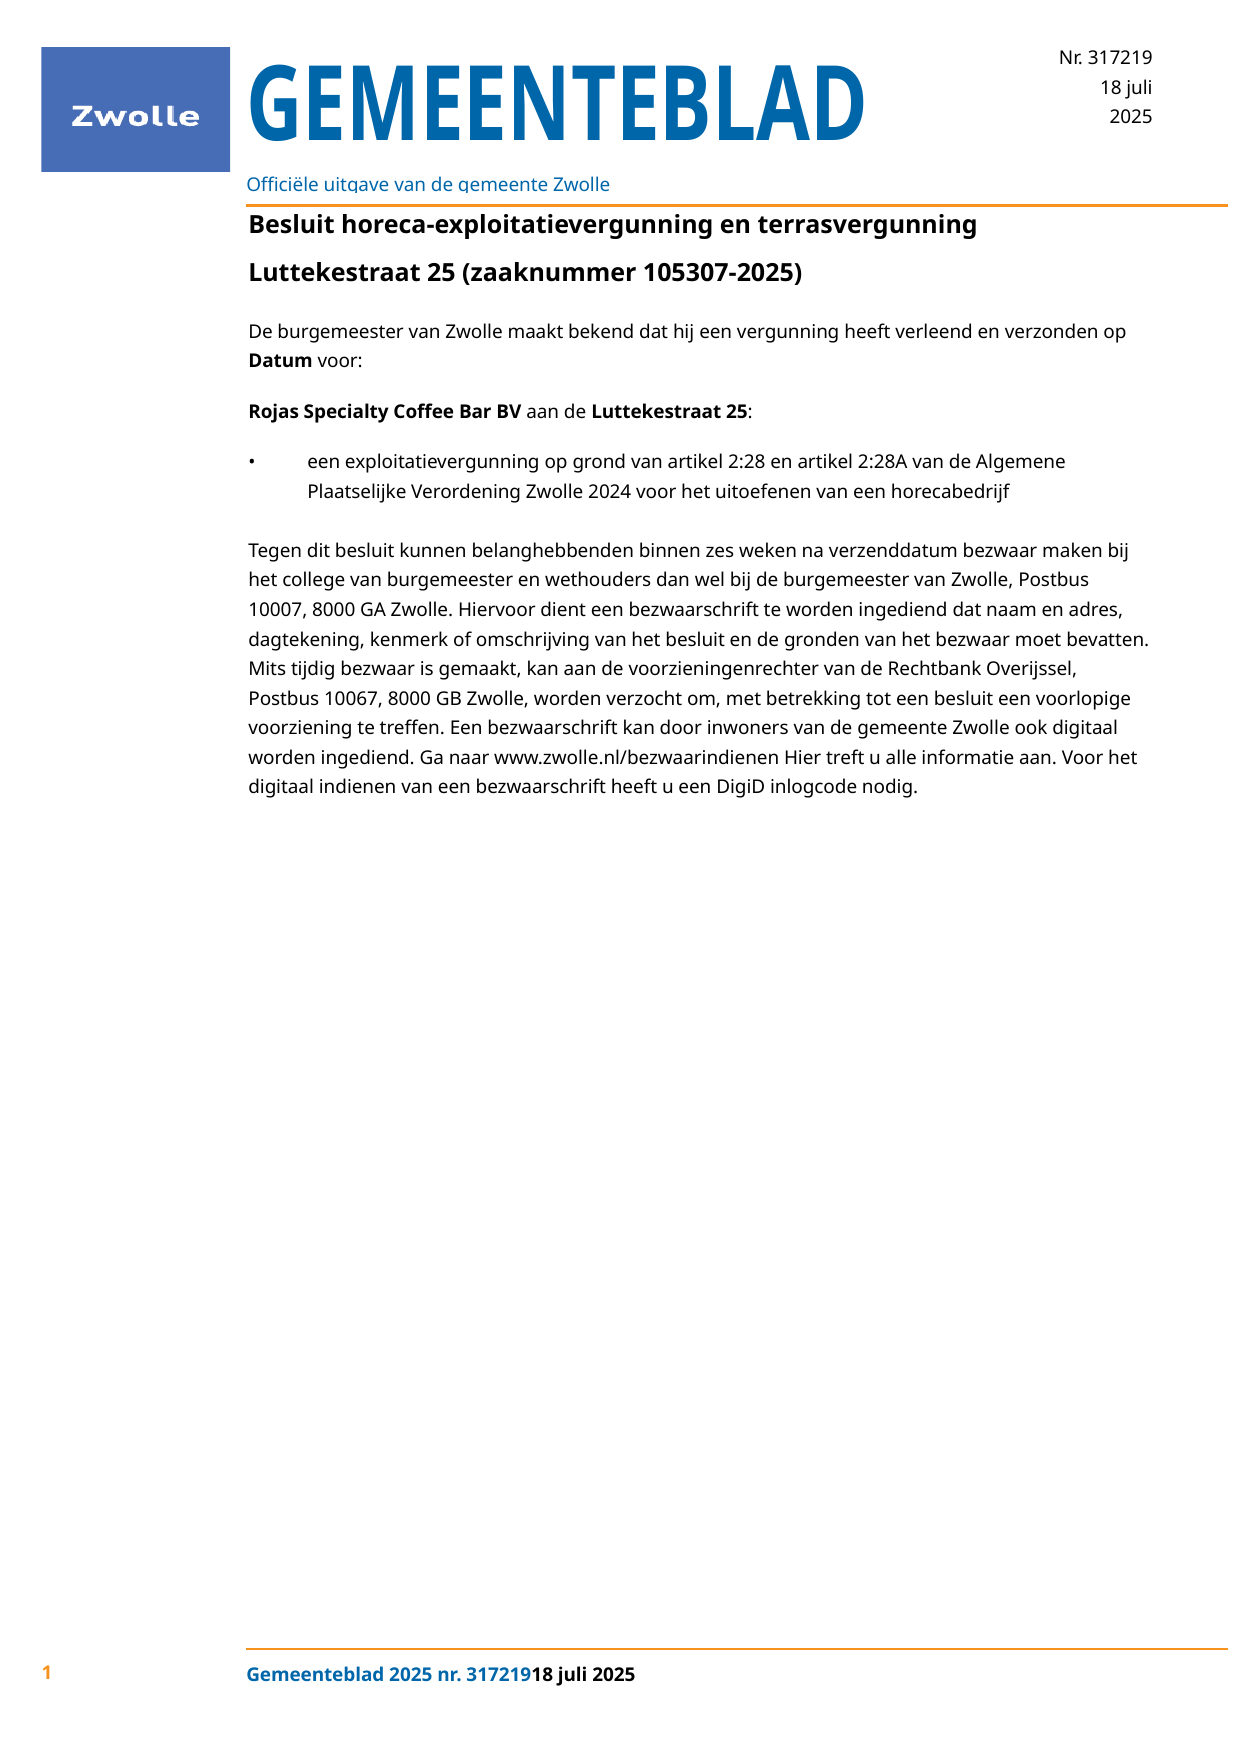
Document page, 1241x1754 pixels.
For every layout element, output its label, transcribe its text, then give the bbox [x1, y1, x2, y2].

text Rojas Specialty Coffee Bar BV aan de Luttekestraat 25: [248, 398, 1152, 424]
text Tegen dit besluit kunnen belanghebbenden binnen zes weken na verzenddatum bezwaar maken bij het college van burgemeester en wethouders dan wel bij de burgemeester van Zwolle, Postbus 10007, 8000 GA Zwolle. Hiervoor dient een bezwaarschrift te worden ingediend dat naam en adres, dagtekening, kenmerk of omschrijving van het besluit en de gronden van het bezwaar moet bevatten. Mits tijdig bezwaar is gemaakt, kan aan de voorzieningenrechter van de Rechtbank Overijssel, Postbus 10067, 8000 GB Zwolle, worden verzocht om, met betrekking tot een besluit een voorlopige voorziening te treffen. Een bezwaarschrift kan door inwoners van de gemeente Zwolle ook digitaal worden ingediend. Ga naar www.zwolle.nl/bezwaarindienen Hier treft u alle informatie aan. Voor het digitaal indienen van een bezwaarschrift heeft u een DigiD inlogcode nodig. [248, 537, 1152, 799]
picture [41, 47, 231, 172]
text De burgemeester van Zwolle maakt bekend dat hij een vergunning heeft verleend en verzonden op Datum voor: [248, 318, 1152, 373]
list een exploitatievergunning op grond van artikel 2:28 en artikel 2:28A van de Algemene Plaatselijke Verordening Zwolle 2024 voor het uitoefenen van een horecabedrijf [248, 448, 1152, 504]
text Besluit horeca-exploitatievergunning en terrasvergunning Luttekestraat 25 (zaaknummer 105307-2025) [248, 207, 1152, 288]
